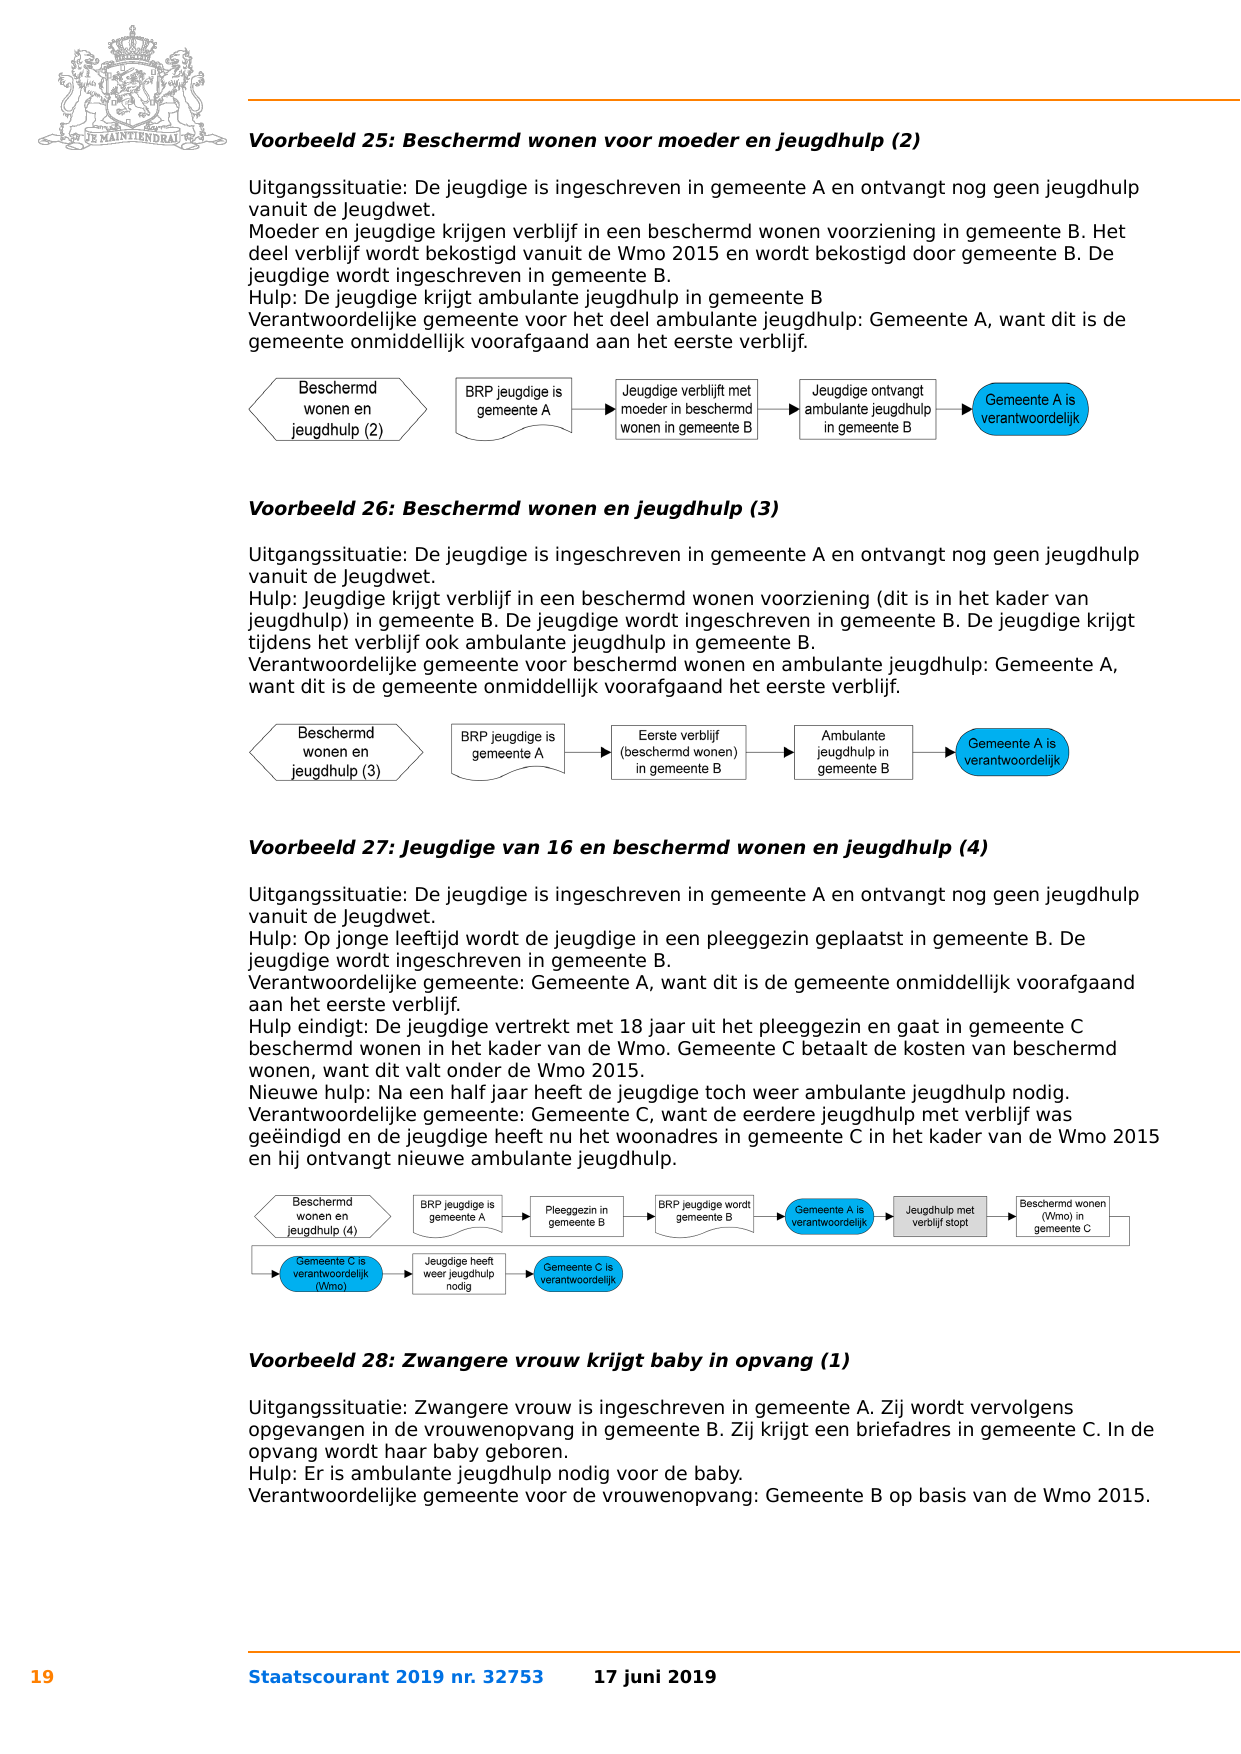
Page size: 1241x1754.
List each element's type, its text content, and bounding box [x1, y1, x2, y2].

text Hulp: Er is ambulante jeugdhulp nodig voor de baby. [248, 1463, 1163, 1485]
text Uitgangssituatie: Zwangere vrouw is ingeschreven in gemeente A. Zij wordt vervolgens opgevangen in de vrouwenopvang in gemeente B. Zij krijgt een briefadres in gemeente C. In de opvang wordt haar baby geboren. [248, 1397, 1163, 1463]
text Uitgangssituatie: De jeugdige is ingeschreven in gemeente A en ontvangt nog geen jeugdhulp vanuit de Jeugdwet. [248, 884, 1163, 928]
text Nieuwe hulp: Na een half jaar heeft de jeugdige toch weer ambulante jeugdhulp nodig. [248, 1082, 1163, 1104]
text Verantwoordelijke gemeente: Gemeente A, want dit is de gemeente onmiddellijk voorafgaand aan het eerste verblijf. [248, 972, 1163, 1016]
subtitle Voorbeeld 27: Jeugdige van 16 en beschermd wonen en jeugdhulp (4) [248, 837, 1163, 859]
text Moeder en jeugdige krijgen verblijf in een beschermd wonen voorziening in gemeente B. Het deel verblijf wordt bekostigd vanuit de Wmo 2015 en wordt bekostigd door gemeente B. De jeugdige wordt ingeschreven in gemeente B. [248, 221, 1163, 287]
text Hulp: Op jonge leeftijd wordt de jeugdige in een pleeggezin geplaatst in gemeente B. De jeugdige wordt ingeschreven in gemeente B. [248, 928, 1163, 972]
text Uitgangssituatie: De jeugdige is ingeschreven in gemeente A en ontvangt nog geen jeugdhulp vanuit de Jeugdwet. [248, 177, 1163, 221]
text Verantwoordelijke gemeente voor de vrouwenopvang: Gemeente B op basis van de Wmo 2015. [248, 1485, 1163, 1507]
text Verantwoordelijke gemeente: Gemeente C, want de eerdere jeugdhulp met verblijf was geëindigd en de jeugdige heeft nu het woonadres in gemeente C in het kader van de Wmo 2015 en hij ontvangt nieuwe ambulante jeugdhulp. [248, 1104, 1163, 1170]
text Hulp: Jeugdige krijgt verblijf in een beschermd wonen voorziening (dit is in het kader van jeugdhulp) in gemeente B. De jeugdige wordt ingeschreven in gemeente B. De jeugdige krijgt tijdens het verblijf ook ambulante jeugdhulp in gemeente B. [248, 588, 1163, 654]
text Uitgangssituatie: De jeugdige is ingeschreven in gemeente A en ontvangt nog geen jeugdhulp vanuit de Jeugdwet. [248, 544, 1163, 588]
picture [248, 374, 1134, 446]
picture [248, 1191, 1134, 1298]
picture [38, 25, 227, 150]
picture [248, 720, 1134, 786]
text Hulp: De jeugdige krijgt ambulante jeugdhulp in gemeente B [248, 287, 1163, 309]
subtitle Voorbeeld 25: Beschermd wonen voor moeder en jeugdhulp (2) [248, 130, 1163, 152]
text Verantwoordelijke gemeente voor het deel ambulante jeugdhulp: Gemeente A, want dit is de gemeente onmiddellijk voorafgaand aan het eerste verblijf. [248, 309, 1163, 353]
subtitle Voorbeeld 26: Beschermd wonen en jeugdhulp (3) [248, 497, 1163, 519]
text Verantwoordelijke gemeente voor beschermd wonen en ambulante jeugdhulp: Gemeente A, want dit is de gemeente onmiddellijk voorafgaand het eerste verblijf. [248, 654, 1163, 698]
text Hulp eindigt: De jeugdige vertrekt met 18 jaar uit het pleeggezin en gaat in gemeente C beschermd wonen in het kader van de Wmo. Gemeente C betaalt de kosten van beschermd wonen, want dit valt onder de Wmo 2015. [248, 1016, 1163, 1082]
subtitle Voorbeeld 28: Zwangere vrouw krijgt baby in opvang (1) [248, 1350, 1163, 1372]
